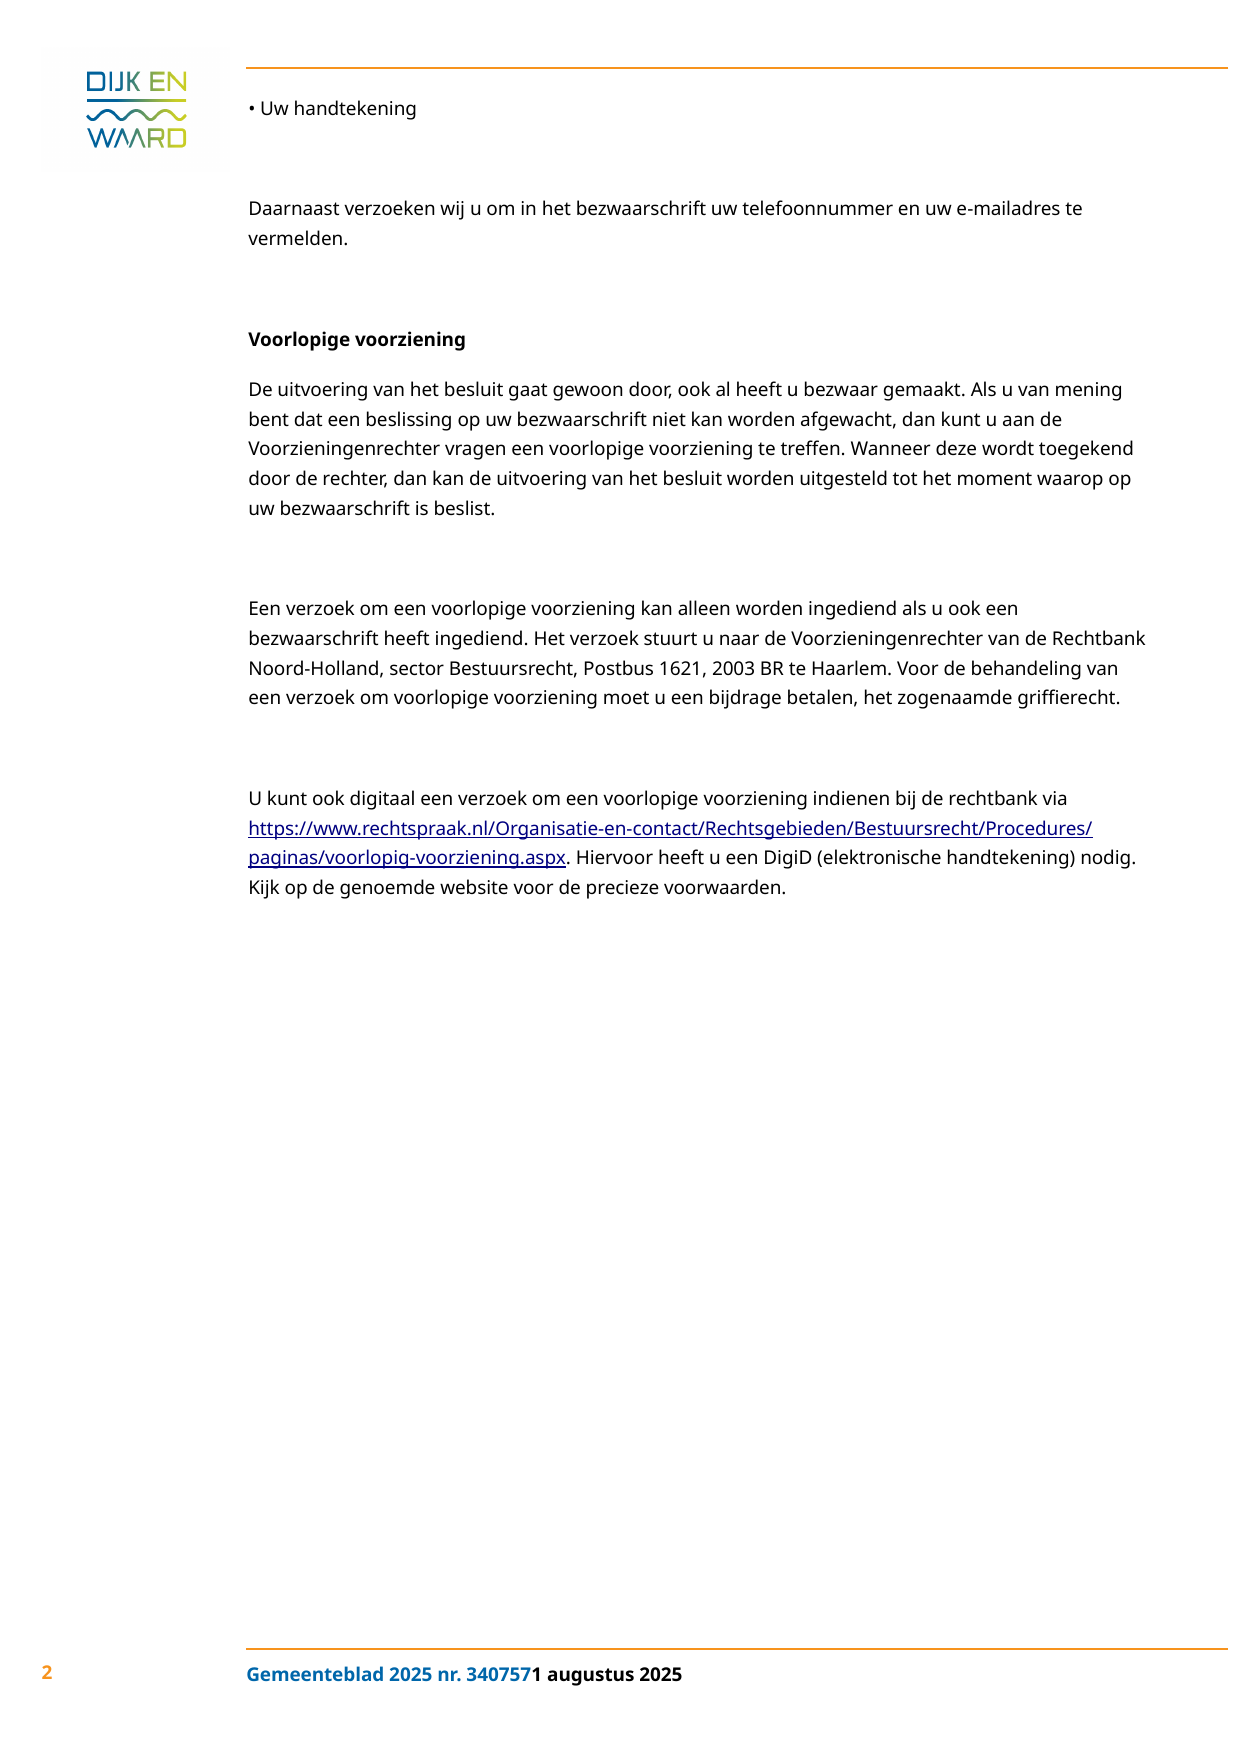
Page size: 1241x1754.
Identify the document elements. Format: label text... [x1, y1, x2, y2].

text U kunt ook digitaal een verzoek om een voorlopige voorziening indienen bij de rechtbank via https://www.rechtspraak.nl/Organisatie-en-contact/Rechtsgebieden/Bestuursrecht/Procedures/paginas/voorlopig-voorziening.aspx. Hiervoor heeft u een DigiD (elektronische handtekening) nodig. Kijk op de genoemde website voor de precieze voorwaarden. [248, 785, 1152, 900]
text Voorlopige voorziening [248, 326, 1152, 352]
text • Uw handtekening [248, 95, 1152, 121]
picture [41, 47, 231, 172]
text Daarnaast verzoeken wij u om in het bezwaarschrift uw telefoonnummer en uw e-mailadres te vermelden. [248, 196, 1152, 251]
text Een verzoek om een voorlopige voorziening kan alleen worden ingediend als u ook een bezwaarschrift heeft ingediend. Het verzoek stuurt u naar de Voorzieningenrechter van de Rechtbank Noord-Holland, sector Bestuursrecht, Postbus 1621, 2003 BR te Haarlem. Voor de behandeling van een verzoek om voorlopige voorziening moet u een bijdrage betalen, het zogenaamde griffierecht. [248, 596, 1152, 710]
text De uitvoering van het besluit gaat gewoon door, ook al heeft u bezwaar gemaakt. Als u van mening bent dat een beslissing op uw bezwaarschrift niet kan worden afgewacht, dan kunt u aan de Voorzieningenrechter vragen een voorlopige voorziening te treffen. Wanneer deze wordt toegekend door de rechter, dan kan de uitvoering van het besluit worden uitgesteld tot het moment waarop op uw bezwaarschrift is beslist. [248, 376, 1152, 521]
